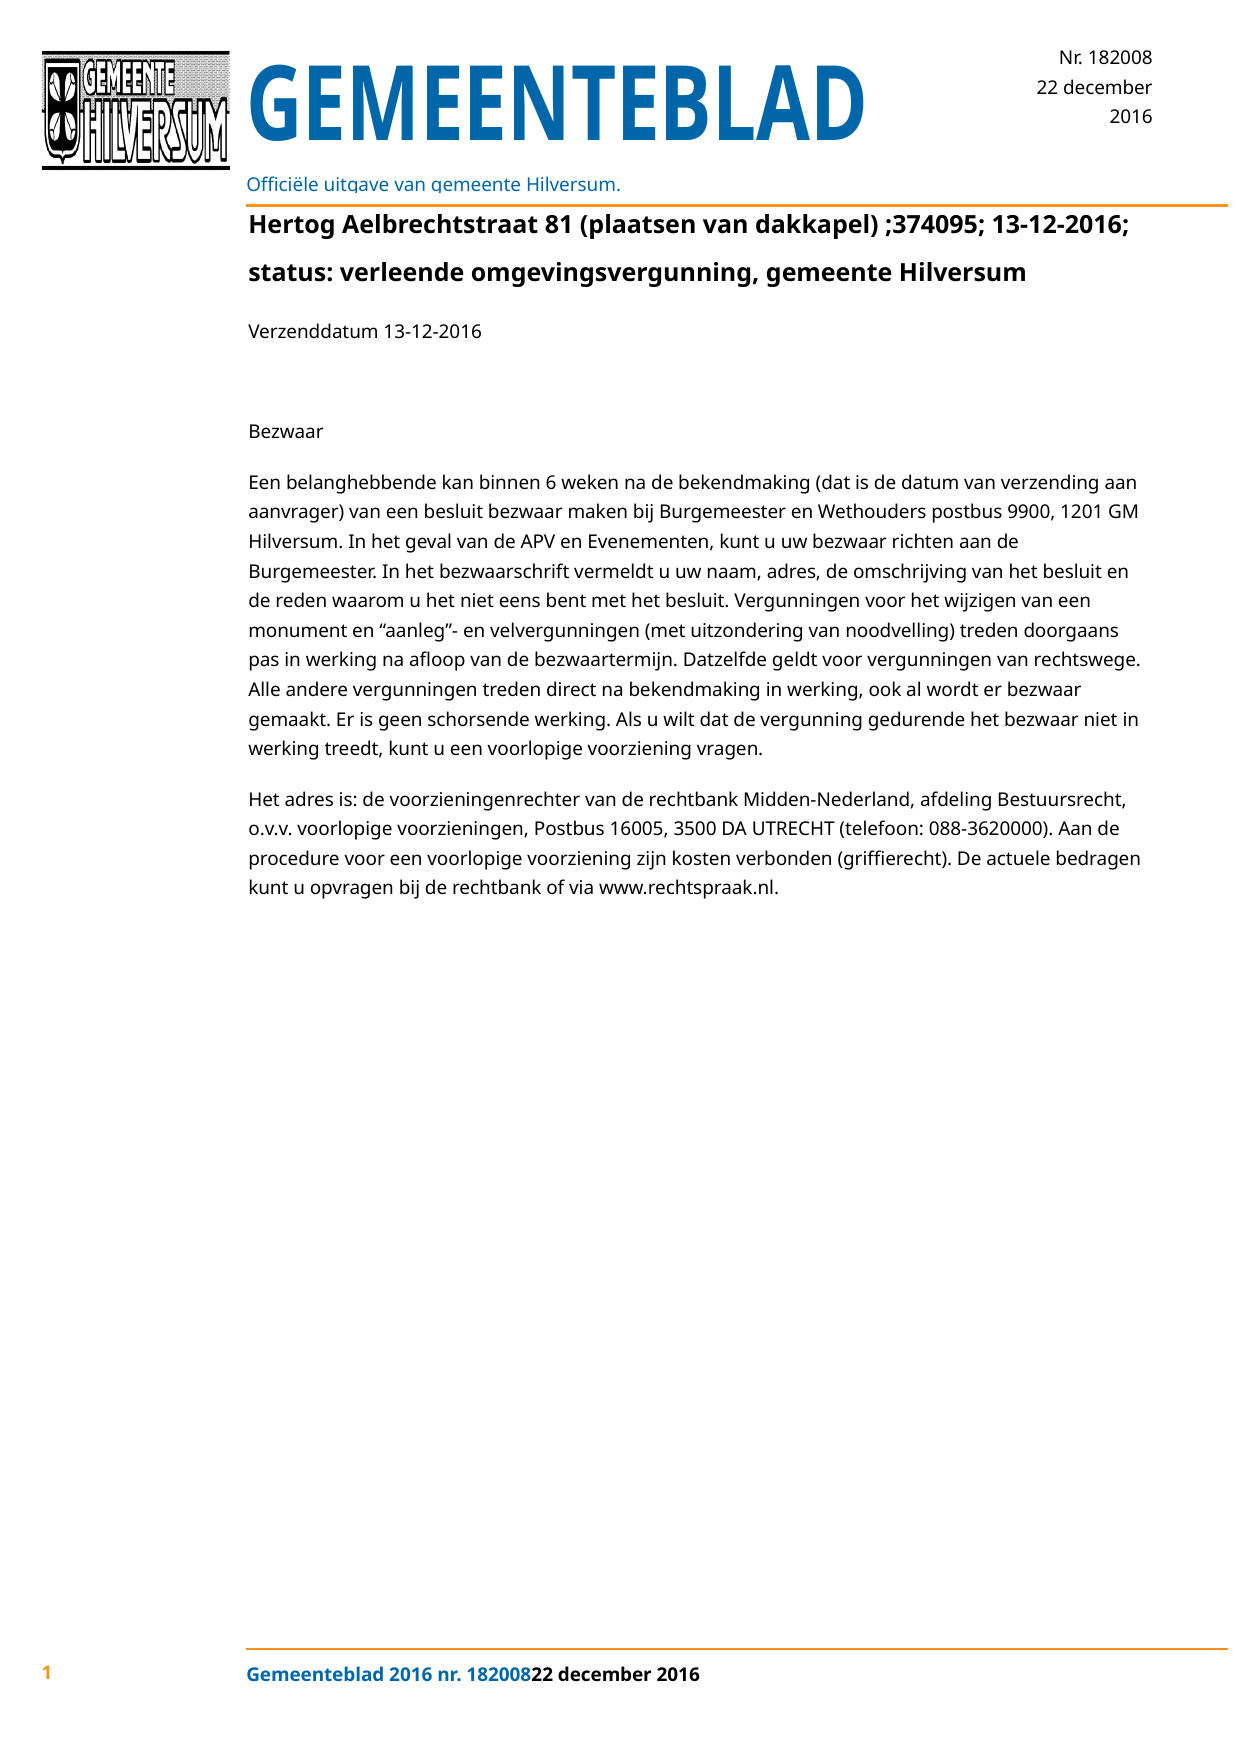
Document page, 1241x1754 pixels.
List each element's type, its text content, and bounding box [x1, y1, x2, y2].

text Bezwaar [248, 419, 1152, 444]
picture [41, 47, 231, 172]
text Verzenddatum 13-12-2016 [248, 318, 1152, 344]
text Het adres is: de voorzieningenrechter van de rechtbank Midden-Nederland, afdeling Bestuursrecht, o.v.v. voorlopige voorzieningen, Postbus 16005, 3500 DA UTRECHT (telefoon: 088-3620000). Aan de procedure voor een voorlopige voorziening zijn kosten verbonden (griffierecht). De actuele bedragen kunt u opvragen bij de rechtbank of via www.rechtspraak.nl. [248, 786, 1152, 900]
text Hertog Aelbrechtstraat 81 (plaatsen van dakkapel) ;374095; 13-12-2016; status: verleende omgevingsvergunning, gemeente Hilversum [248, 207, 1152, 288]
text Een belanghebbende kan binnen 6 weken na de bekendmaking (dat is de datum van verzending aan aanvrager) van een besluit bezwaar maken bij Burgemeester en Wethouders postbus 9900, 1201 GM Hilversum. In het geval van de APV en Evenementen, kunt u uw bezwaar richten aan de Burgemeester. In het bezwaarschrift vermeldt u uw naam, adres, de omschrijving van het besluit en de reden waarom u het niet eens bent met het besluit. Vergunningen voor het wijzigen van een monument en “aanleg”- en velvergunningen (met uitzondering van noodvelling) treden doorgaans pas in werking na afloop van de bezwaartermijn. Datzelfde geldt voor vergunningen van rechtswege. Alle andere vergunningen treden direct na bekendmaking in werking, ook al wordt er bezwaar gemaakt. Er is geen schorsende werking. Als u wilt dat de vergunning gedurende het bezwaar niet in werking treedt, kunt u een voorlopige voorziening vragen. [248, 469, 1152, 761]
